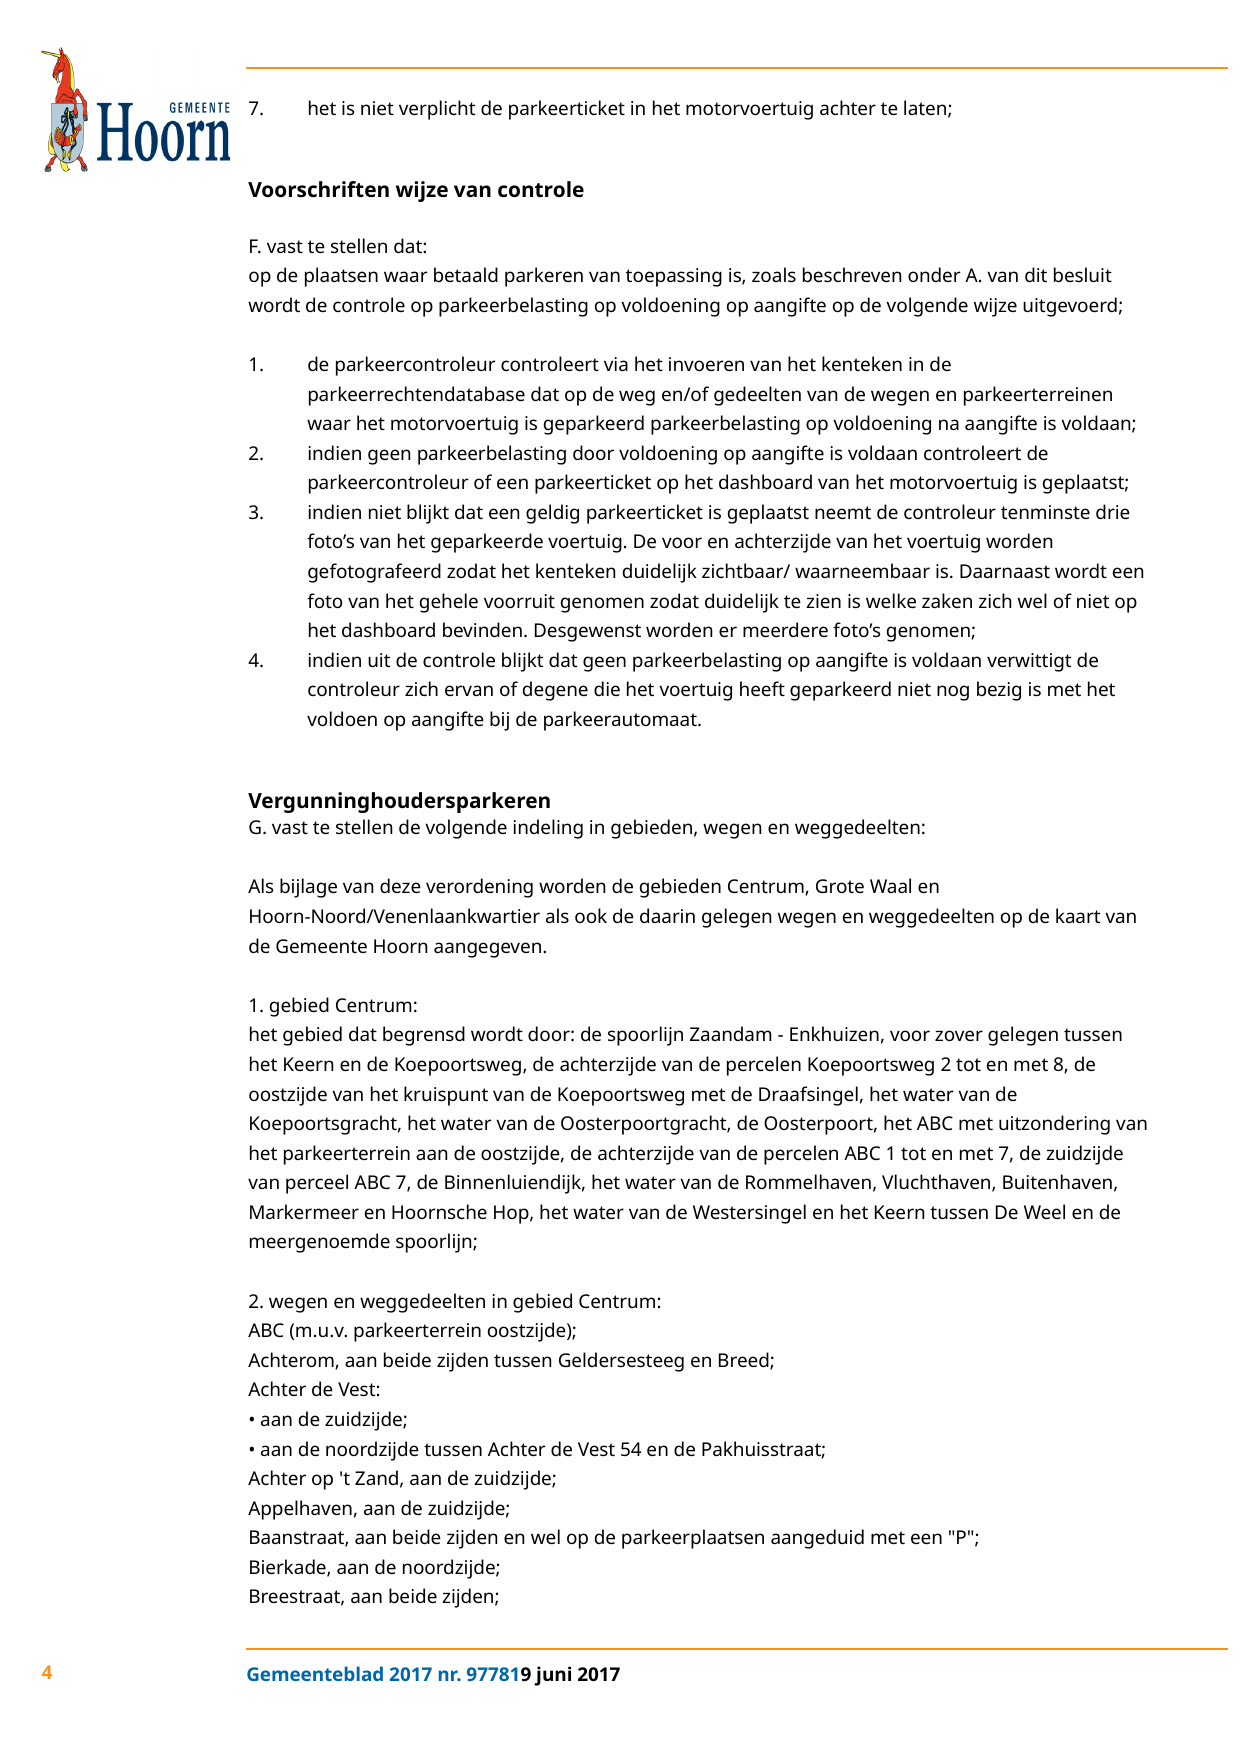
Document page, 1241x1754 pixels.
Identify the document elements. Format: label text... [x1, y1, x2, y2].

list indien niet blijkt dat een geldig parkeerticket is geplaatst neemt de controleur tenminste drie foto’s van het geparkeerde voertuig. De voor en achterzijde van het voertuig worden gefotografeerd zodat het kenteken duidelijk zichtbaar/ waarneembaar is. Daarnaast wordt een foto van het gehele voorruit genomen zodat duidelijk te zien is welke zaken zich wel of niet op het dashboard bevinden. Desgewenst worden er meerdere foto’s genomen; [248, 499, 1152, 643]
text Voorschriften wijze van controle [248, 175, 1152, 203]
text 1. gebied Centrum: [248, 992, 1152, 1018]
list de parkeercontroleur controleert via het invoeren van het kenteken in de parkeerrechtendatabase dat op de weg en/of gedeelten van de wegen en parkeerterreinen waar het motorvoertuig is geparkeerd parkeerbelasting op voldoening na aangifte is voldaan; [248, 351, 1152, 436]
text 2. wegen en weggedeelten in gebied Centrum: [248, 1288, 1152, 1314]
text op de plaatsen waar betaald parkeren van toepassing is, zoals beschreven onder A. van dit besluit wordt de controle op parkeerbelasting op voldoening op aangifte op de volgende wijze uitgevoerd; [248, 262, 1152, 318]
text Achterom, aan beide zijden tussen Geldersesteeg en Breed; [248, 1347, 1152, 1373]
text het gebied dat begrensd wordt door: de spoorlijn Zaandam - Enkhuizen, voor zover gelegen tussen het Keern en de Koepoortsweg, de achterzijde van de percelen Koepoortsweg 2 tot en met 8, de oostzijde van het kruispunt van de Koepoortsweg met de Draafsingel, het water van de Koepoortsgracht, het water van de Oosterpoortgracht, de Oosterpoort, het ABC met uitzondering van het parkeerterrein aan de oostzijde, de achterzijde van de percelen ABC 1 tot en met 7, de zuidzijde van perceel ABC 7, de Binnenluiendijk, het water van de Rommelhaven, Vluchthaven, Buitenhaven, Markermeer en Hoornsche Hop, het water van de Westersingel en het Keern tussen De Weel en de meergenoemde spoorlijn; [248, 1022, 1152, 1254]
text Als bijlage van deze verordening worden de gebieden Centrum, Grote Waal en Hoorn-Noord/Venenlaankwartier als ook de daarin gelegen wegen en weggedeelten op de kaart van de Gemeente Hoorn aangegeven. [248, 874, 1152, 959]
text Bierkade, aan de noordzijde; [248, 1554, 1152, 1580]
text • aan de zuidzijde; [248, 1406, 1152, 1432]
text Vergunninghoudersparkeren [248, 786, 1152, 814]
text Appelhaven, aan de zuidzijde; [248, 1495, 1152, 1521]
list indien uit de controle blijkt dat geen parkeerbelasting op aangifte is voldaan verwittigt de controleur zich ervan of degene die het voertuig heeft geparkeerd niet nog bezig is met het voldoen op aangifte bij de parkeerautomaat. [248, 647, 1152, 732]
list het is niet verplicht de parkeerticket in het motorvoertuig achter te laten; [248, 95, 1152, 121]
text Achter de Vest: [248, 1377, 1152, 1402]
picture [41, 47, 231, 172]
text • aan de noordzijde tussen Achter de Vest 54 en de Pakhuisstraat; [248, 1436, 1152, 1462]
text F. vast te stellen dat: [248, 233, 1152, 258]
text ABC (m.u.v. parkeerterrein oostzijde); [248, 1317, 1152, 1343]
text Achter op 't Zand, aan de zuidzijde; [248, 1465, 1152, 1491]
text Baanstraat, aan beide zijden en wel op de parkeerplaatsen aangeduid met een "P"; [248, 1524, 1152, 1550]
text G. vast te stellen de volgende indeling in gebieden, wegen en weggedeelten: [248, 814, 1152, 840]
list indien geen parkeerbelasting door voldoening op aangifte is voldaan controleert de parkeercontroleur of een parkeerticket op het dashboard van het motorvoertuig is geplaatst; [248, 440, 1152, 495]
text Breestraat, aan beide zijden; [248, 1584, 1152, 1609]
